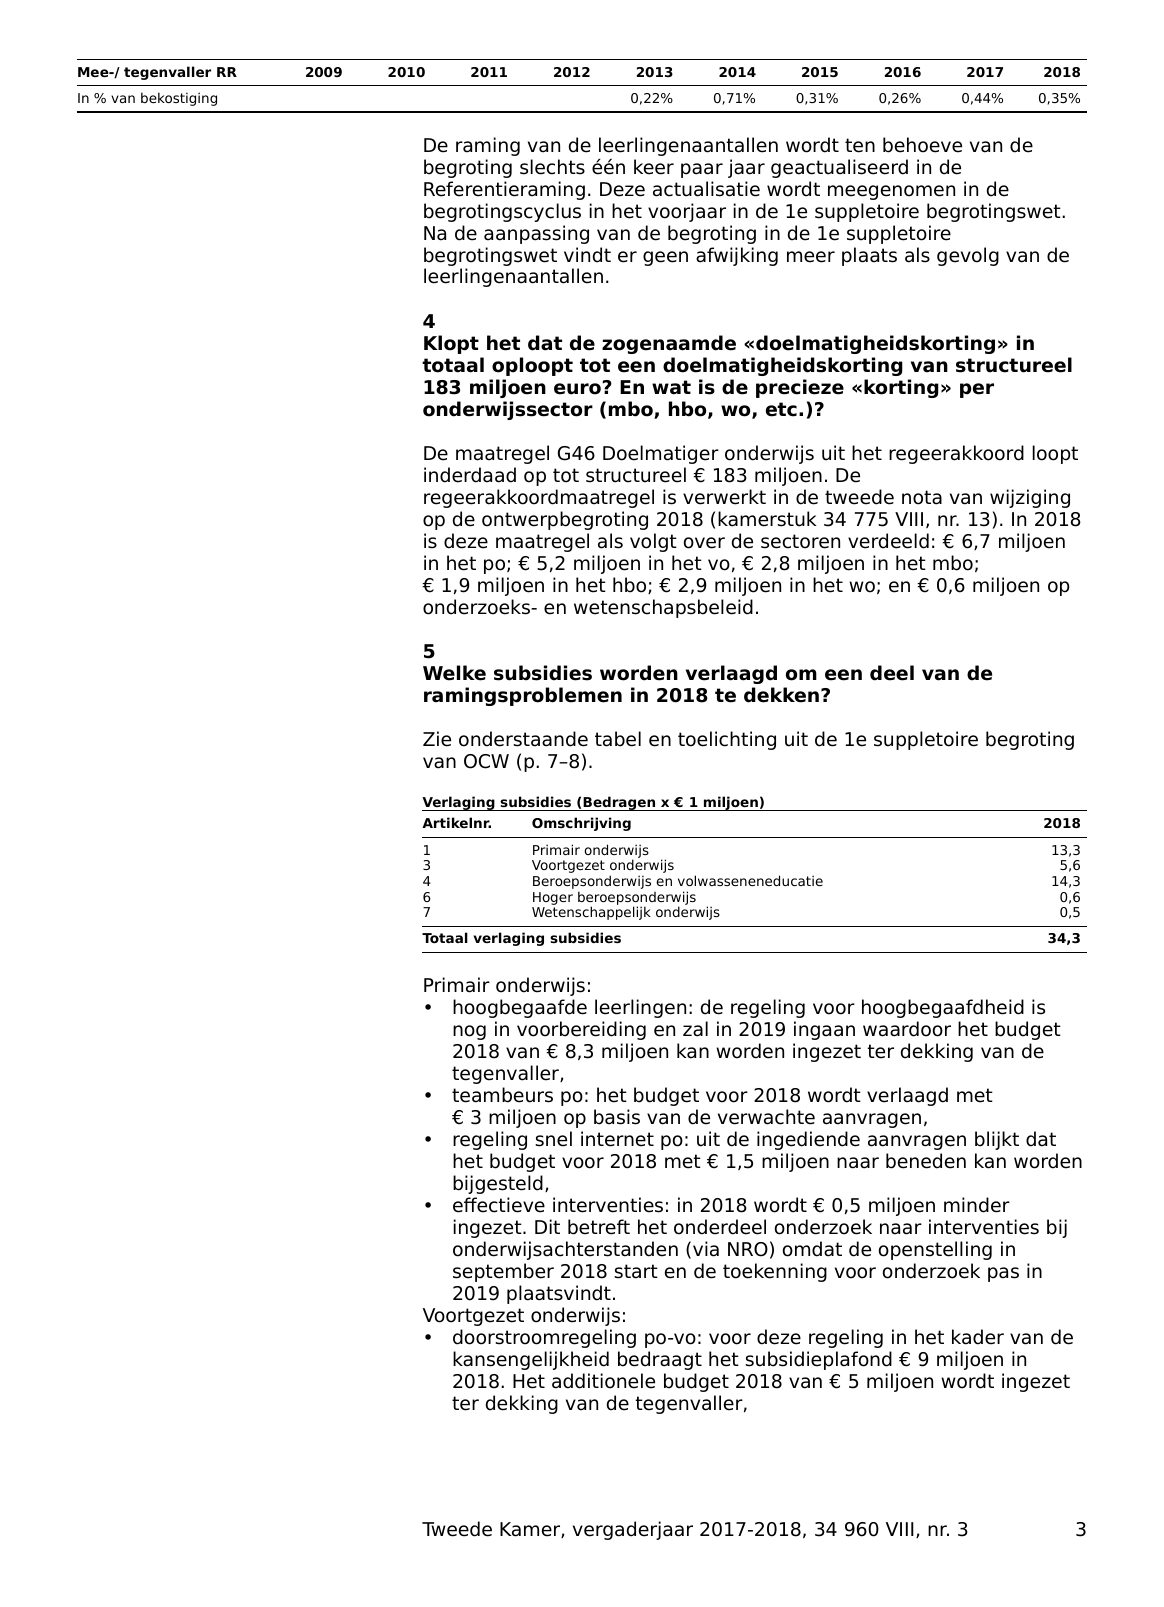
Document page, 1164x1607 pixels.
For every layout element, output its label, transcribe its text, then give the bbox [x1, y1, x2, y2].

table_header Verlaging subsidies (Bedragen x € 1 miljoen) [422, 795, 1087, 810]
table_cell Omschrijving [526, 811, 998, 837]
text • doorstroomregeling po-vo: voor deze regeling in het kader van de kansengelijkheid bedraagt het subsidieplafond € 9 miljoen in 2018. Het additionele budget 2018 van € 5 miljoen wordt ingezet ter dekking van de tegenvaller, [422, 1327, 1087, 1414]
text Klopt het dat de zogenaamde «doelmatigheidskorting» in totaal oploopt tot een doelmatigheidskorting van structureel 183 miljoen euro? En wat is de precieze «korting» per onderwijssector (mbo, hbo, wo, etc.)? [422, 333, 1087, 421]
table_cell 6 [422, 890, 526, 905]
text De maatregel G46 Doelmatiger onderwijs uit het regeerakkoord loopt inderdaad op tot structureel € 183 miljoen. De regeerakkoordmaatregel is verwerkt in de tweede nota van wijziging op de ontwerpbegroting 2018 (kamerstuk 34 775 VIII, nr. 13). In 2018 is deze maatregel als volgt over de sectoren verdeeld: € 6,7 miljoen in het po; € 5,2 miljoen in het vo, € 2,8 miljoen in het mbo; € 1,9 miljoen in het hbo; € 2,9 miljoen in het wo; en € 0,6 miljoen op onderzoeks- en wetenschapsbeleid. [422, 443, 1087, 618]
table_header 2015 [762, 60, 844, 85]
table_cell Totaal verlaging subsidies [422, 927, 998, 952]
table_cell Hoger beroepsonderwijs [526, 890, 998, 905]
table_header 2010 [348, 60, 431, 85]
table_cell Artikelnr. [422, 811, 526, 837]
table_header 2009 [266, 60, 348, 85]
table_cell Primair onderwijs [526, 838, 998, 858]
text Welke subsidies worden verlaagd om een deel van de ramingsproblemen in 2018 te dekken? [422, 663, 1087, 707]
text Voortgezet onderwijs: [422, 1305, 1087, 1327]
table_header Mee-/ tegenvaller RR [77, 60, 266, 85]
table_cell 0,5 [998, 905, 1087, 926]
text • teambeurs po: het budget voor 2018 wordt verlaagd met € 3 miljoen op basis van de verwachte aanvragen, [422, 1085, 1087, 1129]
table_header 2011 [431, 60, 514, 85]
table_cell 4 [422, 874, 526, 889]
table_cell 14,3 [998, 874, 1087, 889]
table_cell 0,35% [1010, 86, 1087, 111]
table_cell 5,6 [998, 858, 1087, 874]
table_cell [266, 86, 348, 111]
text De raming van de leerlingenaantallen wordt ten behoeve van de begroting slechts één keer paar jaar geactualiseerd in de Referentieraming. Deze actualisatie wordt meegenomen in de begrotingscyclus in het voorjaar in de 1e suppletoire begrotingswet. Na de aanpassing van de begroting in de 1e suppletoire begrotingswet vindt er geen afwijking meer plaats als gevolg van de leerlingenaantallen. [422, 134, 1087, 288]
table_cell 0,31% [762, 86, 844, 111]
table_cell 1 [422, 838, 526, 858]
table_header 2016 [844, 60, 927, 85]
text 4 [422, 311, 1087, 333]
table_cell Beroepsonderwijs en volwasseneneducatie [526, 874, 998, 889]
table_cell 0,44% [927, 86, 1010, 111]
table_cell [514, 86, 596, 111]
text 5 [422, 641, 1087, 663]
table_cell 34,3 [998, 927, 1087, 952]
table_cell 7 [422, 905, 526, 926]
table_header 2018 [1010, 60, 1087, 85]
table_cell 2018 [998, 811, 1087, 837]
table_header 2014 [679, 60, 762, 85]
table_cell In % van bekostiging [77, 86, 266, 111]
text • regeling snel internet po: uit de ingediende aanvragen blijkt dat het budget voor 2018 met € 1,5 miljoen naar beneden kan worden bijgesteld, [422, 1129, 1087, 1195]
table_cell 13,3 [998, 838, 1087, 858]
text • hoogbegaafde leerlingen: de regeling voor hoogbegaafdheid is nog in voorbereiding en zal in 2019 ingaan waardoor het budget 2018 van € 8,3 miljoen kan worden ingezet ter dekking van de tegenvaller, [422, 997, 1087, 1085]
table_cell [348, 86, 431, 111]
table_cell 0,6 [998, 890, 1087, 905]
table_cell Wetenschappelijk onderwijs [526, 905, 998, 926]
table_cell 3 [422, 858, 526, 874]
text Zie onderstaande tabel en toelichting uit de 1e suppletoire begroting van OCW (p. 7–8). [422, 729, 1087, 773]
table_header 2012 [514, 60, 596, 85]
table_header 2017 [927, 60, 1010, 85]
table_cell 0,71% [679, 86, 762, 111]
table_cell 0,22% [596, 86, 679, 111]
table_header 2013 [596, 60, 679, 85]
table_cell [431, 86, 514, 111]
text Primair onderwijs: [422, 975, 1087, 997]
text • effectieve interventies: in 2018 wordt € 0,5 miljoen minder ingezet. Dit betreft het onderdeel onderzoek naar interventies bij onderwijsachterstanden (via NRO) omdat de openstelling in september 2018 start en de toekenning voor onderzoek pas in 2019 plaatsvindt. [422, 1195, 1087, 1305]
table_cell 0,26% [844, 86, 927, 111]
table_cell Voortgezet onderwijs [526, 858, 998, 874]
